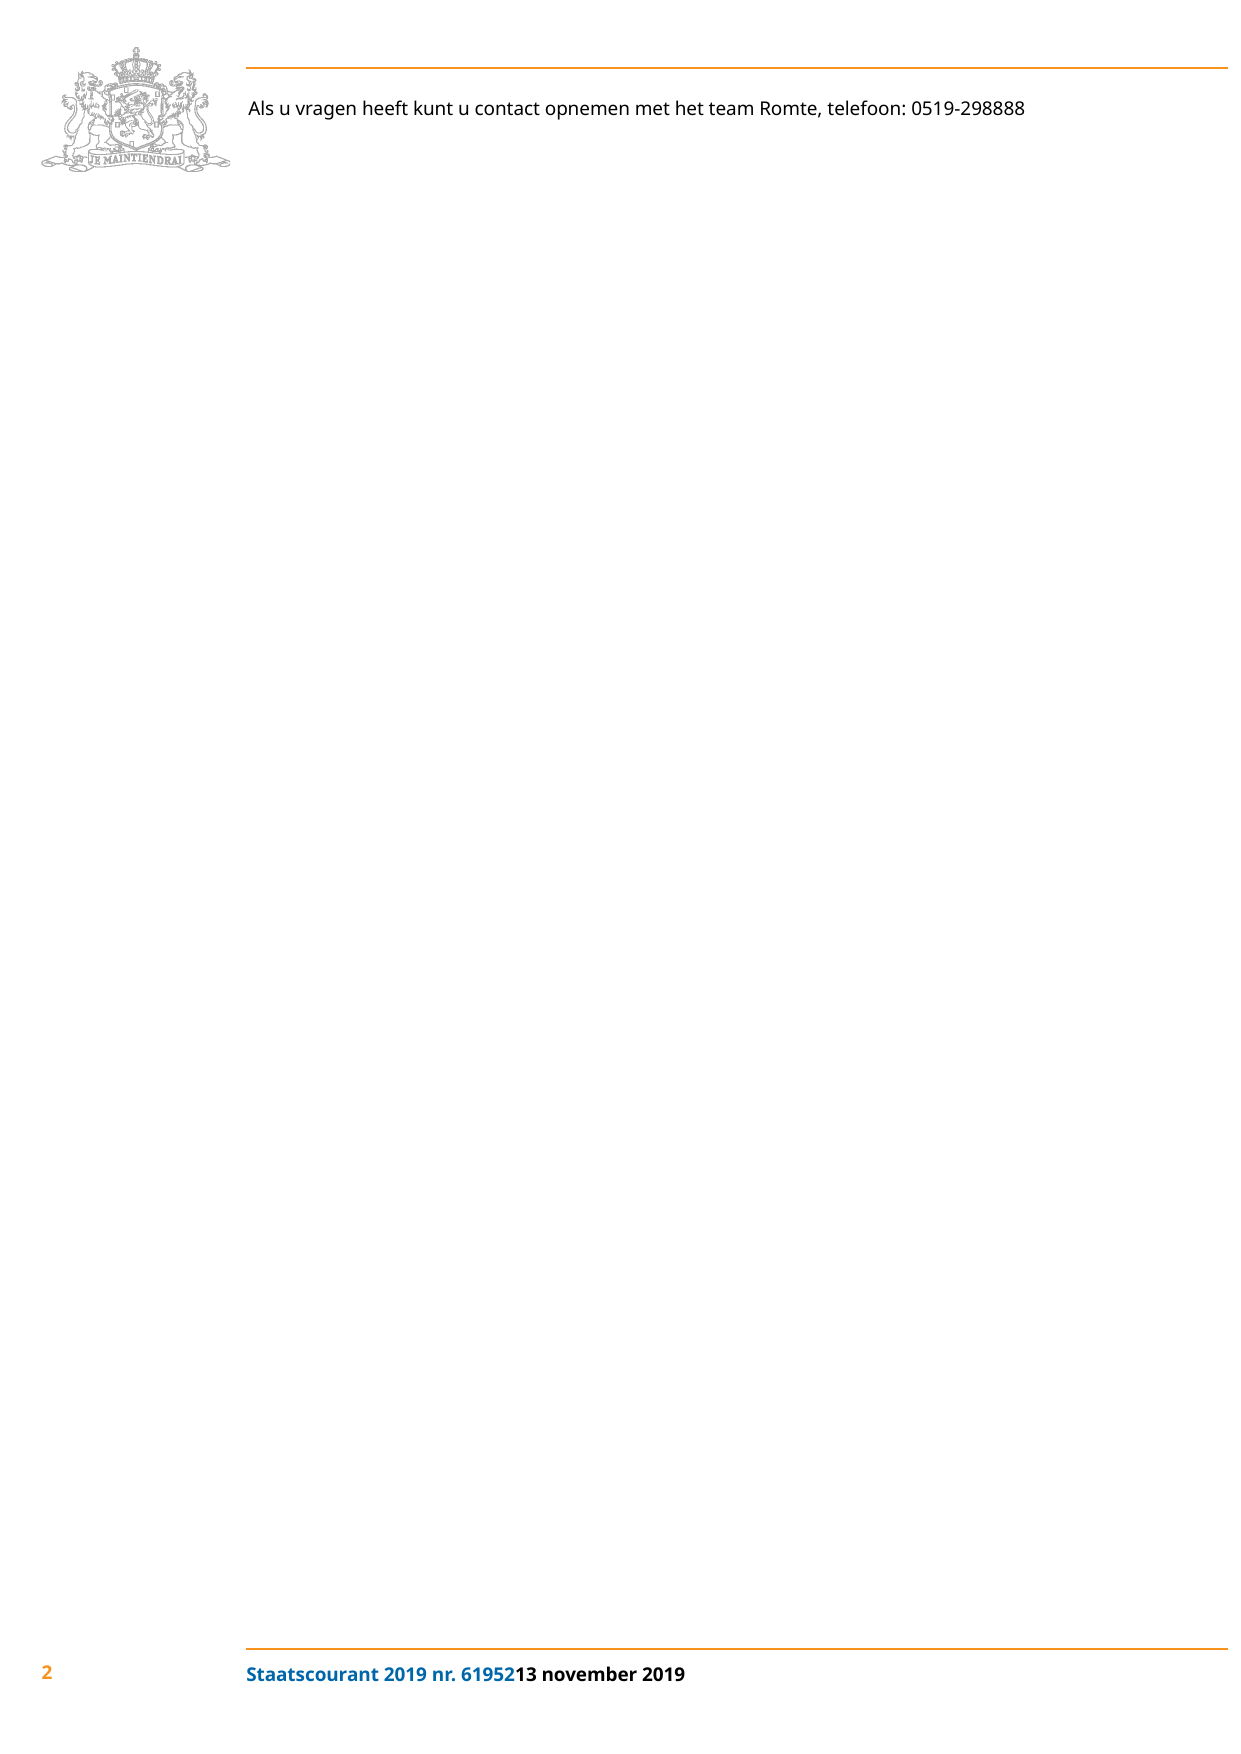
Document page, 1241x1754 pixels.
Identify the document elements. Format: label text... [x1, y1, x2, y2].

text Als u vragen heeft kunt u contact opnemen met het team Romte, telefoon: 0519-298888 [248, 95, 1152, 121]
picture [41, 47, 231, 172]
